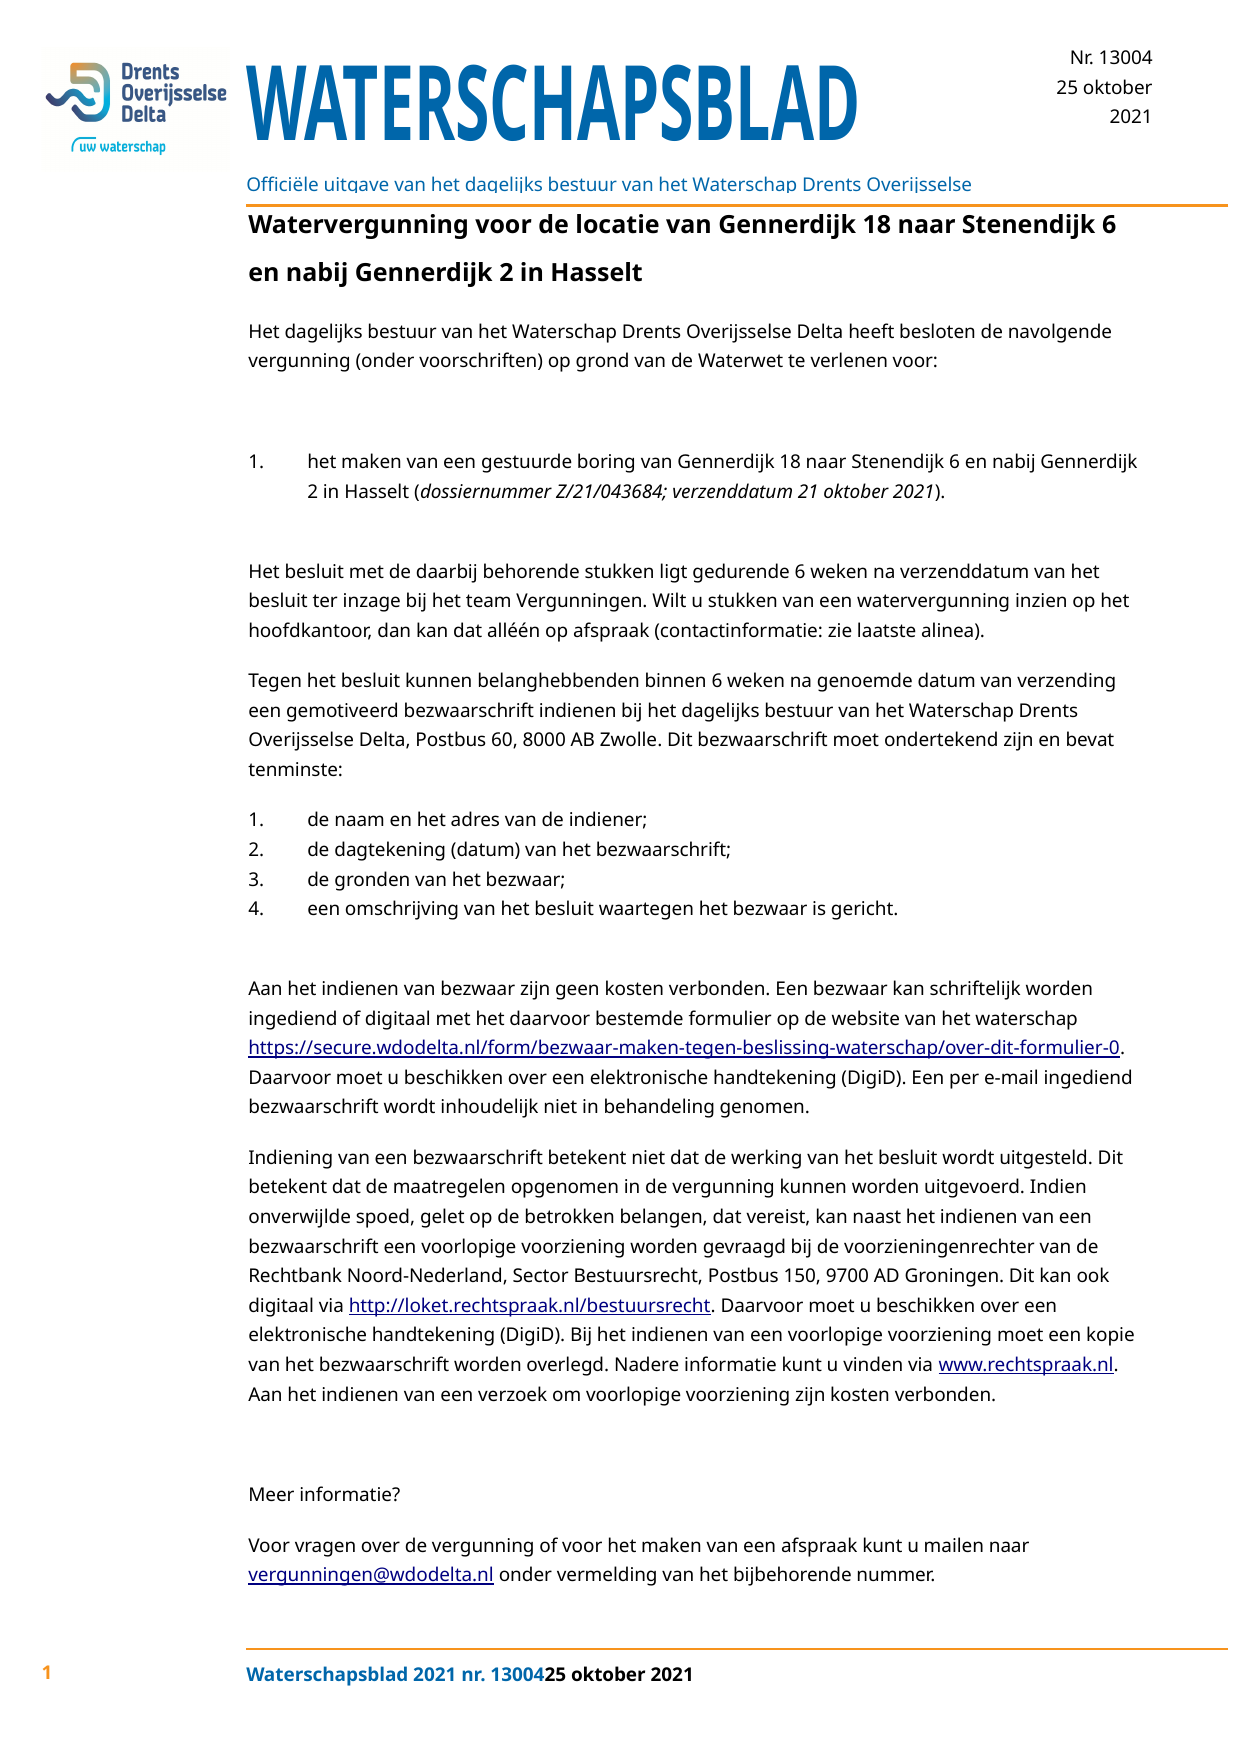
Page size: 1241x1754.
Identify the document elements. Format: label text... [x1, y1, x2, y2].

text Tegen het besluit kunnen belanghebbenden binnen 6 weken na genoemde datum van verzending een gemotiveerd bezwaarschrift indienen bij het dagelijks bestuur van het Waterschap Drents Overijsselse Delta, Postbus 60, 8000 AB Zwolle. Dit bezwaarschrift moet ondertekend zijn en bevat tenminste: [248, 667, 1152, 782]
text Meer informatie? [248, 1482, 1152, 1507]
text Voor vragen over de vergunning of voor het maken van een afspraak kunt u mailen naar vergunningen@wdodelta.nl onder vermelding van het bijbehorende nummer. [248, 1532, 1152, 1587]
list de gronden van het bezwaar; [248, 866, 1152, 892]
text Het besluit met de daarbij behorende stukken ligt gedurende 6 weken na verzenddatum van het besluit ter inzage bij het team Vergunningen. Wilt u stukken van een watervergunning inzien op het hoofdkantoor, dan kan dat alléén op afspraak (contactinformatie: zie laatste alinea). [248, 558, 1152, 643]
list de dagtekening (datum) van het bezwaarschrift; [248, 836, 1152, 862]
picture [41, 47, 231, 172]
text Watervergunning voor de locatie van Gennerdijk 18 naar Stenendijk 6 en nabij Gennerdijk 2 in Hasselt [248, 207, 1152, 288]
text Indiening van een bezwaarschrift betekent niet dat de werking van het besluit wordt uitgesteld. Dit betekent dat de maatregelen opgenomen in de vergunning kunnen worden uitgevoerd. Indien onverwijlde spoed, gelet op de betrokken belangen, dat vereist, kan naast het indienen van een bezwaarschrift een voorlopige voorziening worden gevraagd bij de voorzieningenrechter van de Rechtbank Noord-Nederland, Sector Bestuursrecht, Postbus 150, 9700 AD Groningen. Dit kan ook digitaal via http://loket.rechtspraak.nl/bestuursrecht. Daarvoor moet u beschikken over een elektronische handtekening (DigiD). Bij het indienen van een voorlopige voorziening moet een kopie van het bezwaarschrift worden overlegd. Nadere informatie kunt u vinden via www.rechtspraak.nl. Aan het indienen van een verzoek om voorlopige voorziening zijn kosten verbonden. [248, 1144, 1152, 1407]
text Aan het indienen van bezwaar zijn geen kosten verbonden. Een bezwaar kan schriftelijk worden ingediend of digitaal met het daarvoor bestemde formulier op de website van het waterschap https://secure.wdodelta.nl/form/bezwaar-maken-tegen-beslissing-waterschap/over-dit-formulier-0. Daarvoor moet u beschikken over een elektronische handtekening (DigiD). Een per e-mail ingediend bezwaarschrift wordt inhoudelijk niet in behandeling genomen. [248, 975, 1152, 1119]
list de naam en het adres van de indiener; [248, 807, 1152, 832]
text Het dagelijks bestuur van het Waterschap Drents Overijsselse Delta heeft besloten de navolgende vergunning (onder voorschriften) op grond van de Waterwet te verlenen voor: [248, 318, 1152, 373]
list het maken van een gestuurde boring van Gennerdijk 18 naar Stenendijk 6 en nabij Gennerdijk 2 in Hasselt (dossiernummer Z/21/043684; verzenddatum 21 oktober 2021). [248, 448, 1152, 504]
list een omschrijving van het besluit waartegen het bezwaar is gericht. [248, 895, 1152, 921]
